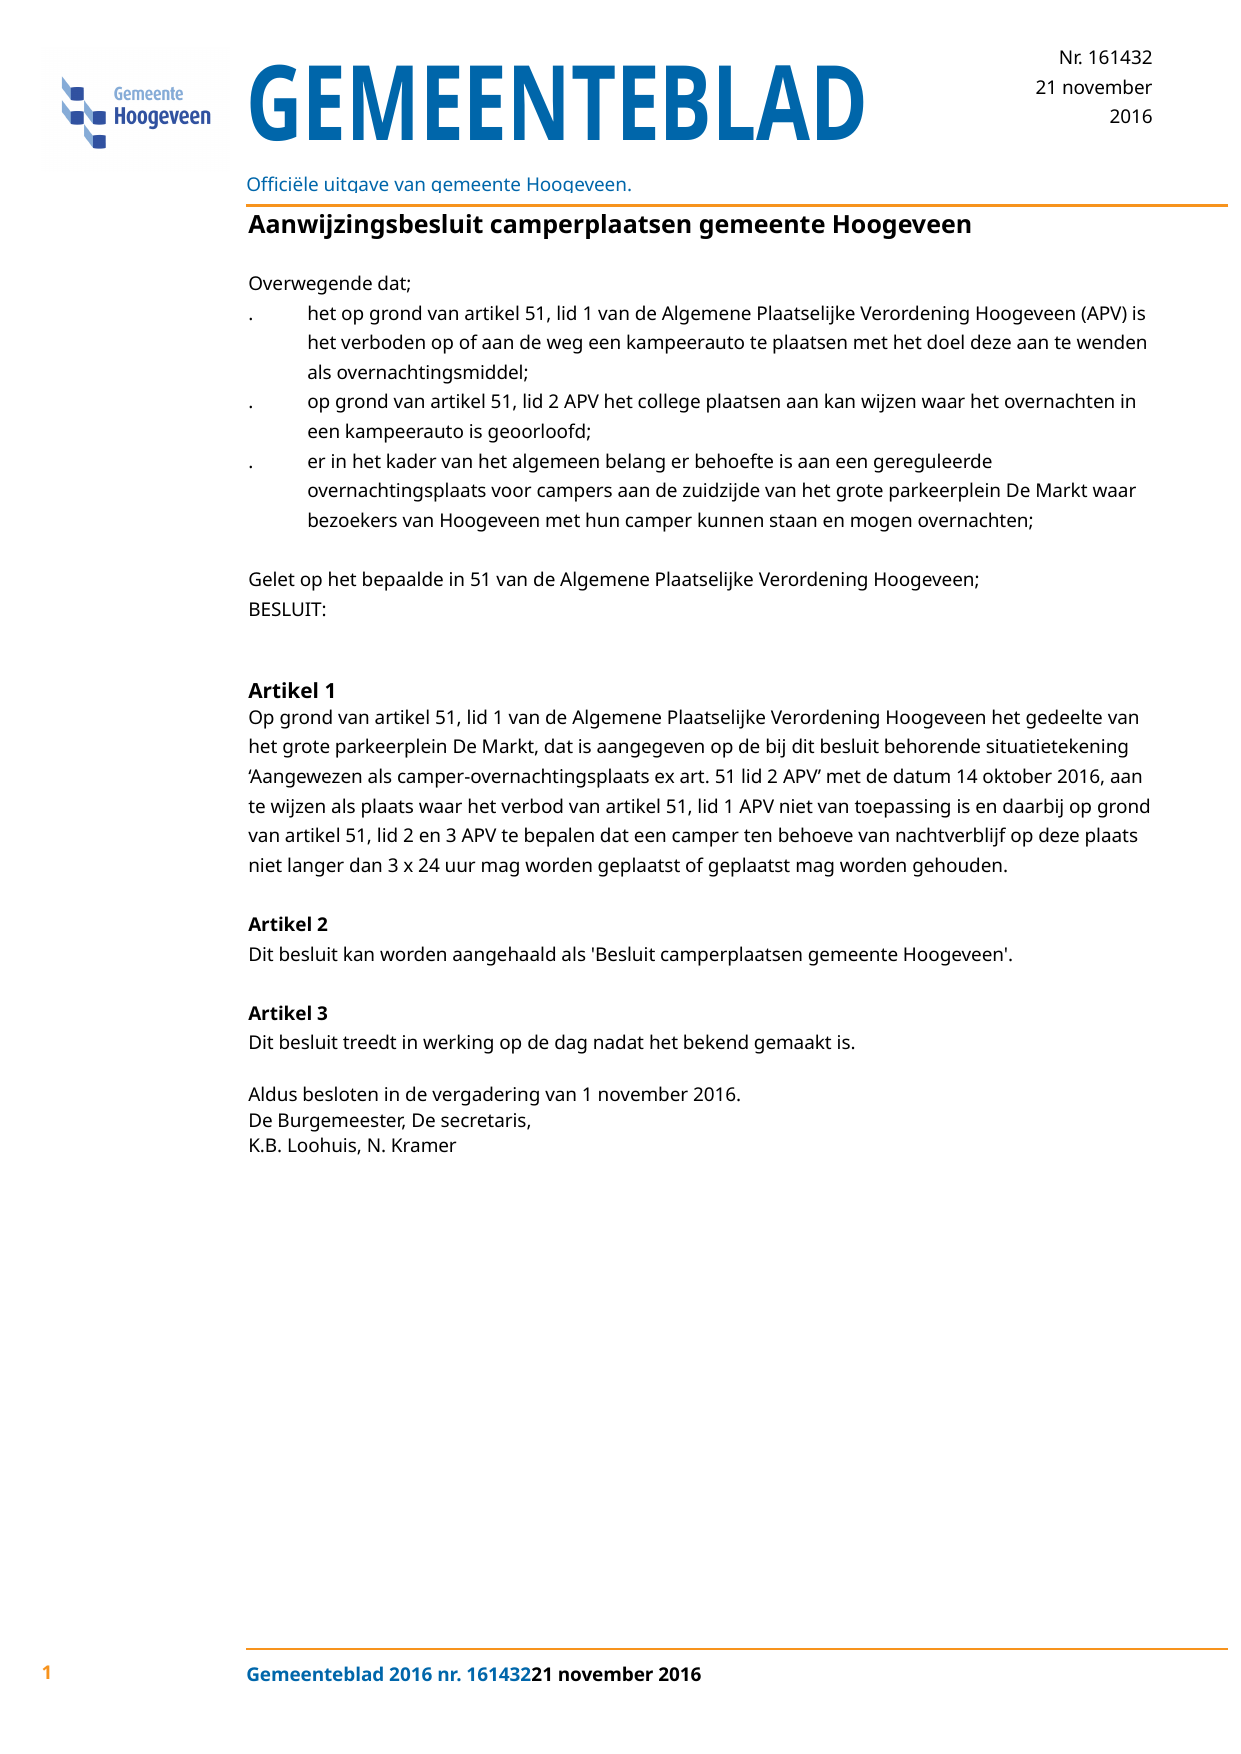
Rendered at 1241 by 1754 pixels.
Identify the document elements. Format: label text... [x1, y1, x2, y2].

text Op grond van artikel 51, lid 1 van de Algemene Plaatselijke Verordening Hoogeveen het gedeelte van het grote parkeerplein De Markt, dat is aangegeven op de bij dit besluit behorende situatietekening ‘Aangewezen als camper-overnachtingsplaats ex art. 51 lid 2 APV’ met de datum 14 oktober 2016, aan te wijzen als plaats waar het verbod van artikel 51, lid 1 APV niet van toepassing is en daarbij op grond van artikel 51, lid 2 en 3 APV te bepalen dat een camper ten behoeve van nachtverblijf op deze plaats niet langer dan 3 x 24 uur mag worden geplaatst of geplaatst mag worden gehouden. [248, 704, 1152, 878]
text BESLUIT: [248, 596, 1152, 621]
text Overwegende dat; [248, 270, 1152, 296]
text Aanwijzingsbesluit camperplaatsen gemeente Hoogeveen [248, 207, 1152, 241]
text Artikel 2 [248, 911, 1152, 937]
picture [41, 47, 231, 172]
text Dit besluit treedt in werking op de dag nadat het bekend gemaakt is. [248, 1029, 1152, 1055]
list er in het kader van het algemeen belang er behoefte is aan een gereguleerde overnachtingsplaats voor campers aan de zuidzijde van het grote parkeerplein De Markt waar bezoekers van Hoogeveen met hun camper kunnen staan en mogen overnachten; [248, 448, 1152, 533]
text Artikel 3 [248, 1000, 1152, 1026]
text Artikel 1 [248, 676, 1152, 704]
text De Burgemeester, De secretaris, [248, 1107, 1152, 1132]
list op grond van artikel 51, lid 2 APV het college plaatsen aan kan wijzen waar het overnachten in een kampeerauto is geoorloofd; [248, 389, 1152, 444]
list het op grond van artikel 51, lid 1 van de Algemene Plaatselijke Verordening Hoogeveen (APV) is het verboden op of aan de weg een kampeerauto te plaatsen met het doel deze aan te wenden als overnachtingsmiddel; [248, 300, 1152, 385]
text Aldus besloten in de vergadering van 1 november 2016. [248, 1081, 1152, 1107]
text K.B. Loohuis, N. Kramer [248, 1132, 1152, 1158]
text Dit besluit kan worden aangehaald als 'Besluit camperplaatsen gemeente Hoogeveen'. [248, 941, 1152, 967]
text Gelet op het bepaalde in 51 van de Algemene Plaatselijke Verordening Hoogeveen; [248, 566, 1152, 592]
